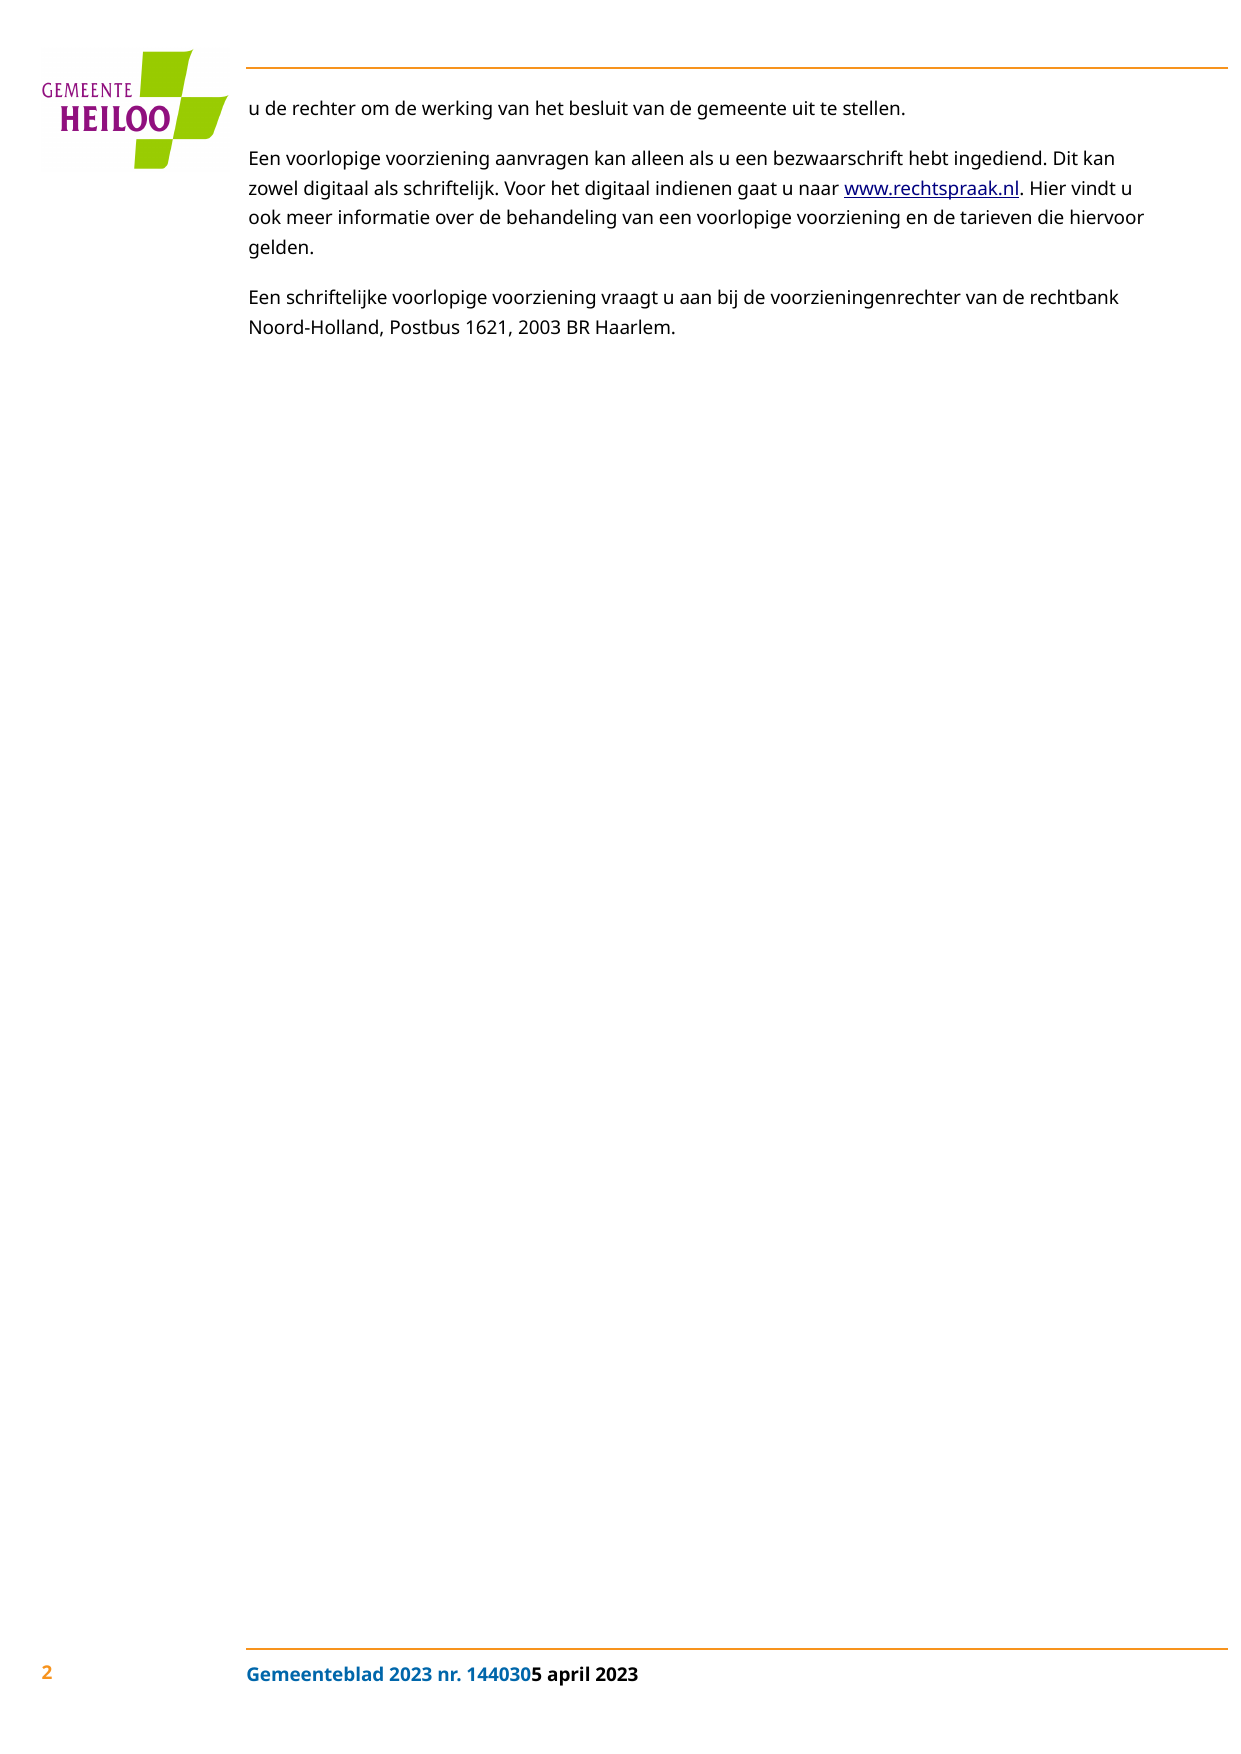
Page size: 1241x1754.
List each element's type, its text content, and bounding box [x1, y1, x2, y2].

picture [41, 47, 231, 172]
text u de rechter om de werking van het besluit van de gemeente uit te stellen. [248, 95, 1152, 121]
text Een voorlopige voorziening aanvragen kan alleen als u een bezwaarschrift hebt ingediend. Dit kan zowel digitaal als schriftelijk. Voor het digitaal indienen gaat u naar www.rechtspraak.nl. Hier vindt u ook meer informatie over de behandeling van een voorlopige voorziening en de tarieven die hiervoor gelden. [248, 145, 1152, 260]
text Een schriftelijke voorlopige voorziening vraagt u aan bij de voorzieningenrechter van de rechtbank Noord-Holland, Postbus 1621, 2003 BR Haarlem. [248, 284, 1152, 340]
